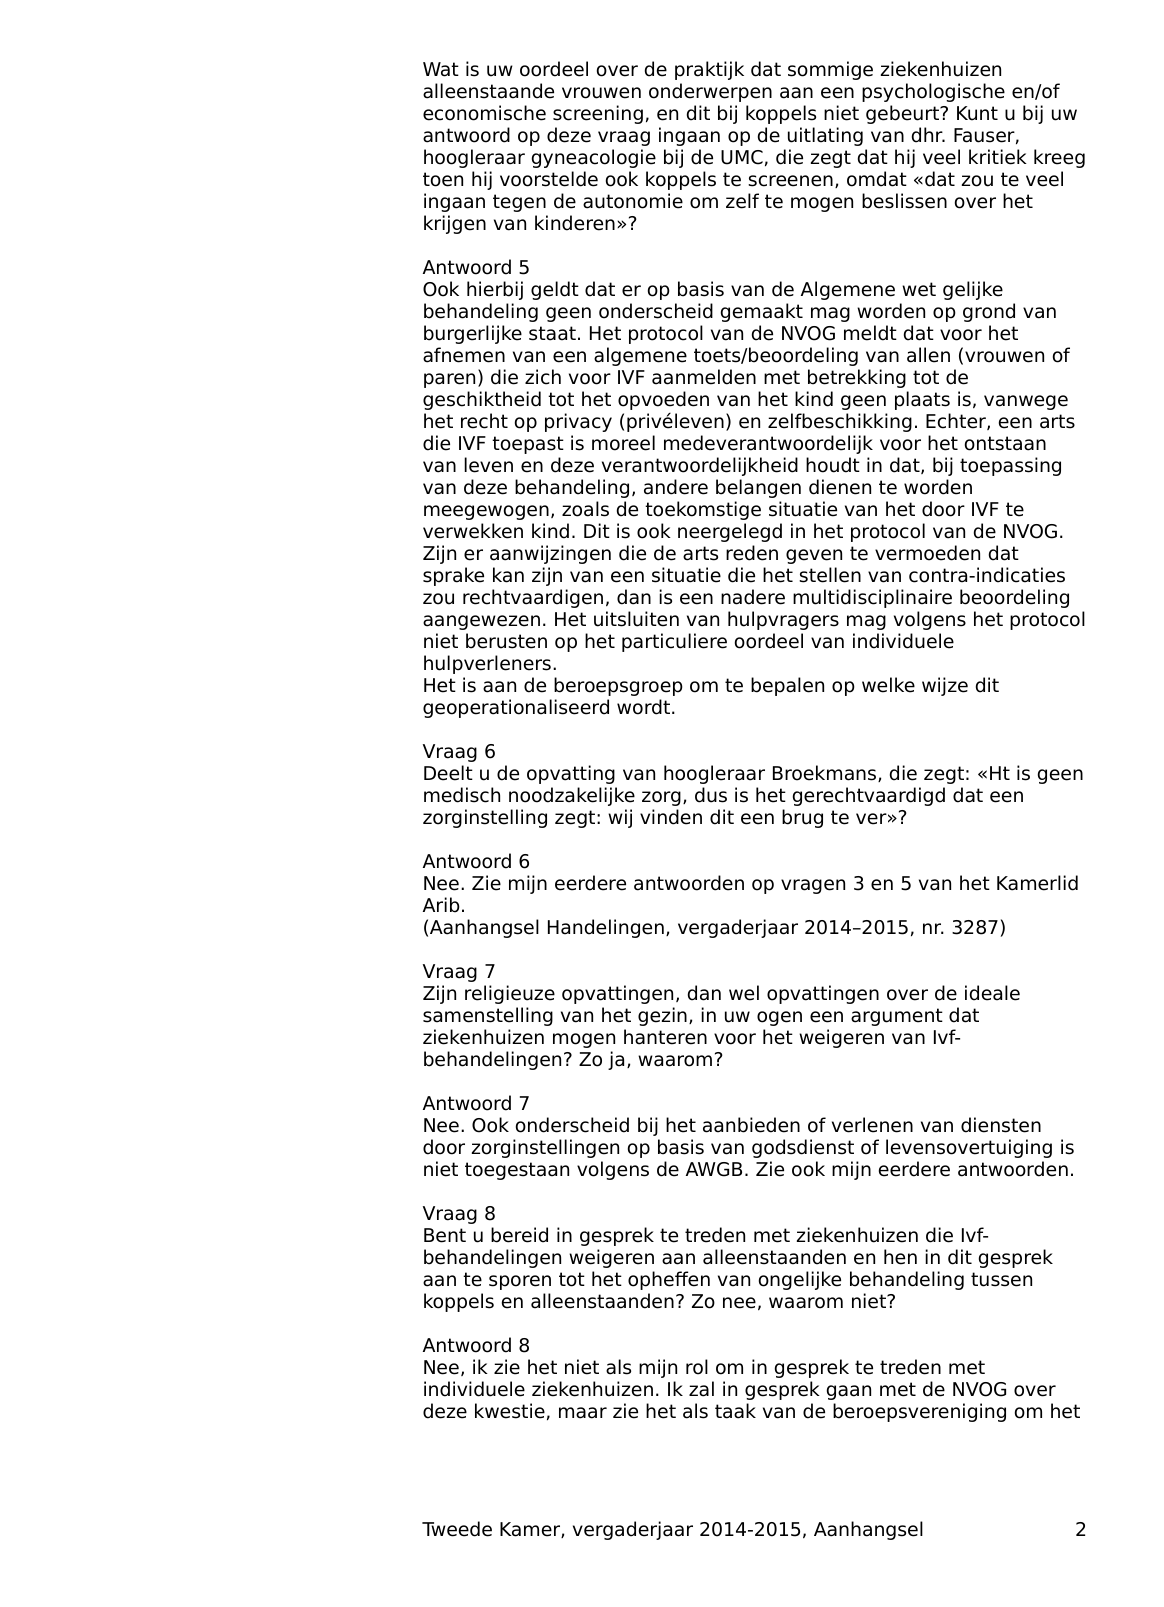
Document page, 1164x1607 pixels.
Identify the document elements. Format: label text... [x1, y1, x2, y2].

text (Aanhangsel Handelingen, vergaderjaar 2014–2015, nr. 3287) [422, 917, 1087, 939]
text Antwoord 5 [422, 257, 1087, 279]
text Nee, ik zie het niet als mijn rol om in gesprek te treden met individuele ziekenhuizen. Ik zal in gesprek gaan met de NVOG over deze kwestie, maar zie het als taak van de beroepsvereniging om het [422, 1357, 1087, 1423]
text Vraag 8 [422, 1203, 1087, 1225]
text Antwoord 7 [422, 1093, 1087, 1115]
text Zijn religieuze opvattingen, dan wel opvattingen over de ideale samenstelling van het gezin, in uw ogen een argument dat ziekenhuizen mogen hanteren voor het weigeren van Ivf-behandelingen? Zo ja, waarom? [422, 983, 1087, 1071]
text Deelt u de opvatting van hoogleraar Broekmans, die zegt: «Ht is geen medisch noodzakelijke zorg, dus is het gerechtvaardigd dat een zorginstelling zegt: wij vinden dit een brug te ver»? [422, 763, 1087, 829]
text Bent u bereid in gesprek te treden met ziekenhuizen die Ivf-behandelingen weigeren aan alleenstaanden en hen in dit gesprek aan te sporen tot het opheffen van ongelijke behandeling tussen koppels en alleenstaanden? Zo nee, waarom niet? [422, 1225, 1087, 1313]
text Wat is uw oordeel over de praktijk dat sommige ziekenhuizen alleenstaande vrouwen onderwerpen aan een psychologische en/of economische screening, en dit bij koppels niet gebeurt? Kunt u bij uw antwoord op deze vraag ingaan op de uitlating van dhr. Fauser, hoogleraar gyneacologie bij de UMC, die zegt dat hij veel kritiek kreeg toen hij voorstelde ook koppels te screenen, omdat «dat zou te veel ingaan tegen de autonomie om zelf te mogen beslissen over het krijgen van kinderen»? [422, 59, 1087, 235]
text Nee. Zie mijn eerdere antwoorden op vragen 3 en 5 van het Kamerlid Arib. [422, 873, 1087, 917]
text Vraag 7 [422, 961, 1087, 983]
text Het is aan de beroepsgroep om te bepalen op welke wijze dit geoperationaliseerd wordt. [422, 675, 1087, 719]
text Vraag 6 [422, 741, 1087, 763]
text Antwoord 8 [422, 1335, 1087, 1357]
text Ook hierbij geldt dat er op basis van de Algemene wet gelijke behandeling geen onderscheid gemaakt mag worden op grond van burgerlijke staat. Het protocol van de NVOG meldt dat voor het afnemen van een algemene toets/beoordeling van allen (vrouwen of paren) die zich voor IVF aanmelden met betrekking tot de geschiktheid tot het opvoeden van het kind geen plaats is, vanwege het recht op privacy (privéleven) en zelfbeschikking. Echter, een arts die IVF toepast is moreel medeverantwoordelijk voor het ontstaan van leven en deze verantwoordelijkheid houdt in dat, bij toepassing van deze behandeling, andere belangen dienen te worden meegewogen, zoals de toekomstige situatie van het door IVF te verwekken kind. Dit is ook neergelegd in het protocol van de NVOG. Zijn er aanwijzingen die de arts reden geven te vermoeden dat sprake kan zijn van een situatie die het stellen van contra-indicaties zou rechtvaardigen, dan is een nadere multidisciplinaire beoordeling aangewezen. Het uitsluiten van hulpvragers mag volgens het protocol niet berusten op het particuliere oordeel van individuele hulpverleners. [422, 279, 1087, 675]
text Nee. Ook onderscheid bij het aanbieden of verlenen van diensten door zorginstellingen op basis van godsdienst of levensovertuiging is niet toegestaan volgens de AWGB. Zie ook mijn eerdere antwoorden. [422, 1115, 1087, 1181]
text Antwoord 6 [422, 851, 1087, 873]
